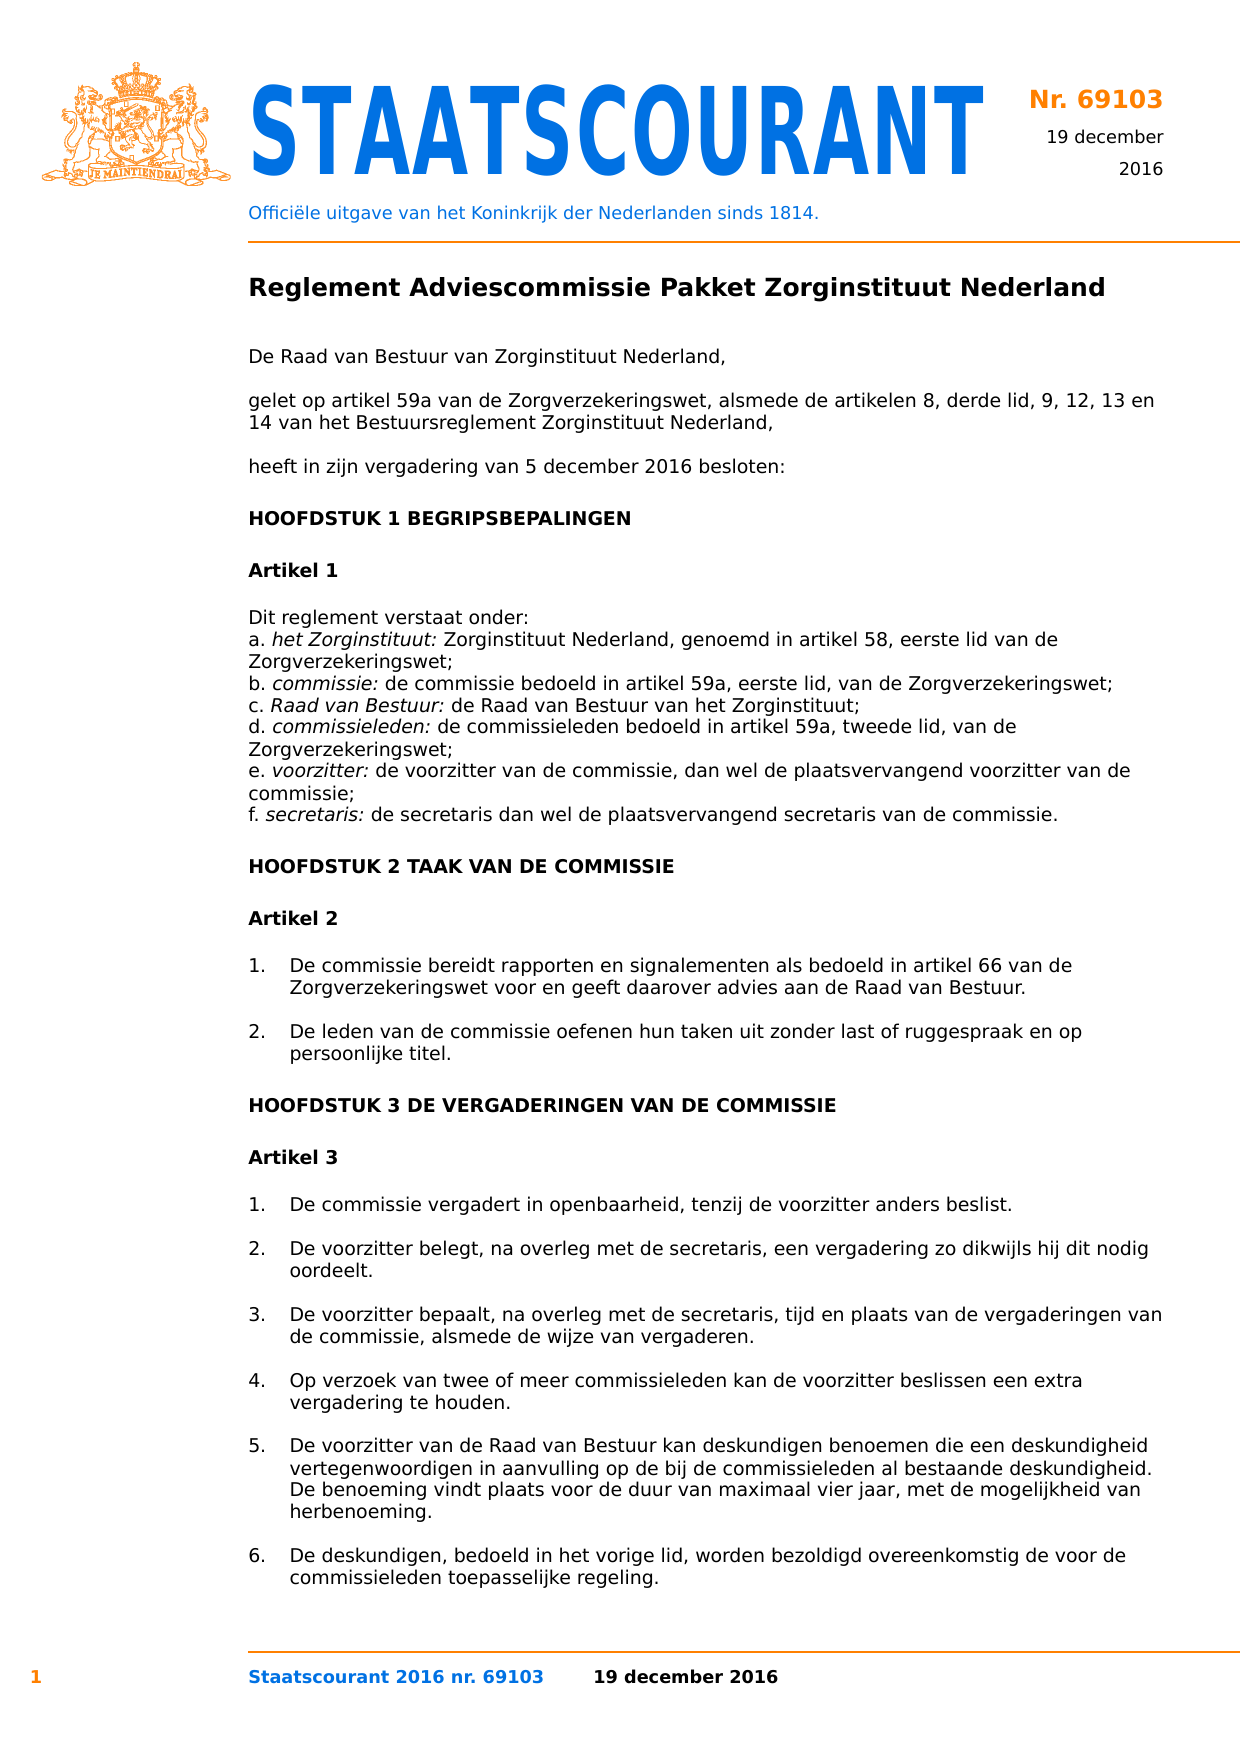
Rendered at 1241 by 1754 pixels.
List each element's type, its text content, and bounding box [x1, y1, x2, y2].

table_cell Officiële uitgave van het Koninkrijk der Nederlanden sinds 1814. [248, 203, 1240, 241]
text heeft in zijn vergadering van 5 december 2016 besloten: [248, 456, 1163, 478]
subtitle Artikel 1 [248, 559, 1163, 582]
text gelet op artikel 59a van de Zorgverzekeringswet, alsmede de artikelen 8, derde lid, 9, 12, 13 en 14 van het Bestuursreglement Zorginstituut Nederland, [248, 390, 1163, 434]
text b. commissie: de commissie bedoeld in artikel 59a, eerste lid, van de Zorgverzekeringswet; [248, 672, 1163, 694]
subtitle HOOFDSTUK 1 BEGRIPSBEPALINGEN [248, 508, 1163, 529]
text 6. De deskundigen, bedoeld in het vorige lid, worden bezoldigd overeenkomstig de voor de commissieleden toepasselijke regeling. [248, 1545, 1163, 1589]
subtitle Artikel 2 [248, 908, 1163, 930]
table_cell 19 december [998, 121, 1240, 153]
text 2. De leden van de commissie oefenen hun taken uit zonder last of ruggespraak en op persoonlijke titel. [248, 1021, 1163, 1065]
subtitle HOOFDSTUK 3 DE VERGADERINGEN VAN DE COMMISSIE [248, 1095, 1163, 1117]
table_header STAATSCOURANT [248, 62, 998, 203]
text 2. De voorzitter belegt, na overleg met de secretaris, een vergadering zo dikwijls hij dit nodig oordeelt. [248, 1238, 1163, 1282]
table_header [25, 62, 248, 241]
table_cell 2016 [998, 153, 1240, 203]
table_header Nr. 69103 [998, 62, 1240, 121]
text 4. Op verzoek van twee of meer commissieleden kan de voorzitter beslissen een extra vergadering te houden. [248, 1369, 1163, 1413]
text 5. De voorzitter van de Raad van Bestuur kan deskundigen benoemen die een deskundigheid vertegenwoordigen in aanvulling op de bij de commissieleden al bestaande deskundigheid. De benoeming vindt plaats voor de duur van maximaal vier jaar, met de mogelijkheid van herbenoeming. [248, 1435, 1163, 1523]
text f. secretaris: de secretaris dan wel de plaatsvervangend secretaris van de commissie. [248, 804, 1163, 826]
subtitle Artikel 3 [248, 1147, 1163, 1169]
text c. Raad van Bestuur: de Raad van Bestuur van het Zorginstituut; [248, 694, 1163, 716]
text Dit reglement verstaat onder: [248, 607, 1163, 628]
picture [41, 62, 231, 186]
text e. voorzitter: de voorzitter van de commissie, dan wel de plaatsvervangend voorzitter van de commissie; [248, 760, 1163, 804]
subtitle HOOFDSTUK 2 TAAK VAN DE COMMISSIE [248, 856, 1163, 878]
text 1. De commissie vergadert in openbaarheid, tenzij de voorzitter anders beslist. [248, 1194, 1163, 1216]
text d. commissieleden: de commissieleden bedoeld in artikel 59a, tweede lid, van de Zorgverzekeringswet; [248, 716, 1163, 760]
text De Raad van Bestuur van Zorginstituut Nederland, [248, 346, 1163, 368]
text 3. De voorzitter bepaalt, na overleg met de secretaris, tijd en plaats van de vergaderingen van de commissie, alsmede de wijze van vergaderen. [248, 1304, 1163, 1348]
text a. het Zorginstituut: Zorginstituut Nederland, genoemd in artikel 58, eerste lid van de Zorgverzekeringswet; [248, 628, 1163, 672]
text 1. De commissie bereidt rapporten en signalementen als bedoeld in artikel 66 van de Zorgverzekeringswet voor en geeft daarover advies aan de Raad van Bestuur. [248, 955, 1163, 999]
subtitle Reglement Adviescommissie Pakket Zorginstituut Nederland [248, 273, 1163, 302]
